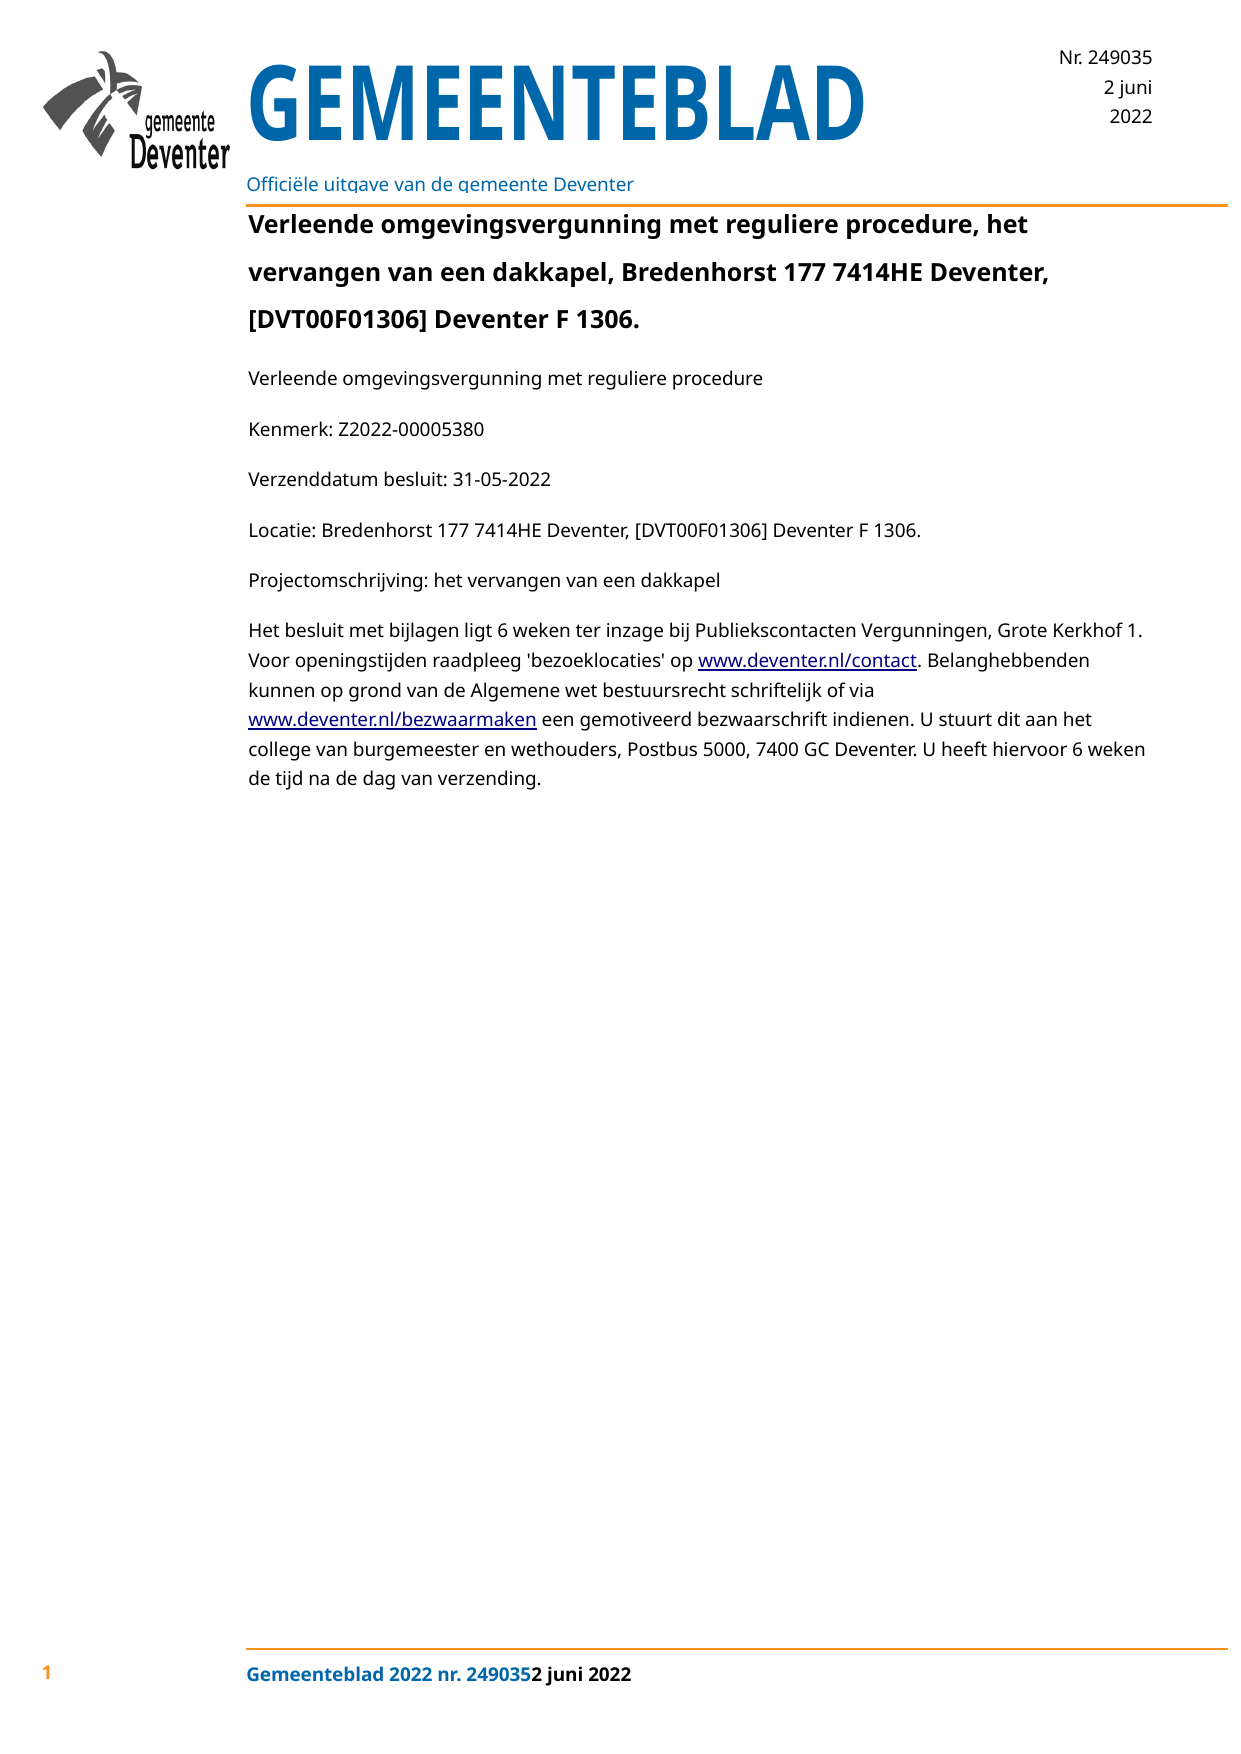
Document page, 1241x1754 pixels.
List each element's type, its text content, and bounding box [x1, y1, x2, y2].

picture [41, 47, 231, 172]
text Verleende omgevingsvergunning met reguliere procedure, het vervangen van een dakkapel, Bredenhorst 177 7414HE Deventer, [DVT00F01306] Deventer F 1306. [248, 207, 1152, 336]
text Verzenddatum besluit: 31-05-2022 [248, 466, 1152, 492]
text Projectomschrijving: het vervangen van een dakkapel [248, 567, 1152, 593]
text Kenmerk: Z2022-00005380 [248, 416, 1152, 442]
text Verleende omgevingsvergunning met reguliere procedure [248, 366, 1152, 391]
text Locatie: Bredenhorst 177 7414HE Deventer, [DVT00F01306] Deventer F 1306. [248, 517, 1152, 542]
text Het besluit met bijlagen ligt 6 weken ter inzage bij Publiekscontacten Vergunningen, Grote Kerkhof 1. Voor openingstijden raadpleeg 'bezoeklocaties' op www.deventer.nl/contact. Belanghebbenden kunnen op grond van de Algemene wet bestuursrecht schriftelijk of via www.deventer.nl/bezwaarmaken een gemotiveerd bezwaarschrift indienen. U stuurt dit aan het college van burgemeester en wethouders, Postbus 5000, 7400 GC Deventer. U heeft hiervoor 6 weken de tijd na de dag van verzending. [248, 618, 1152, 791]
